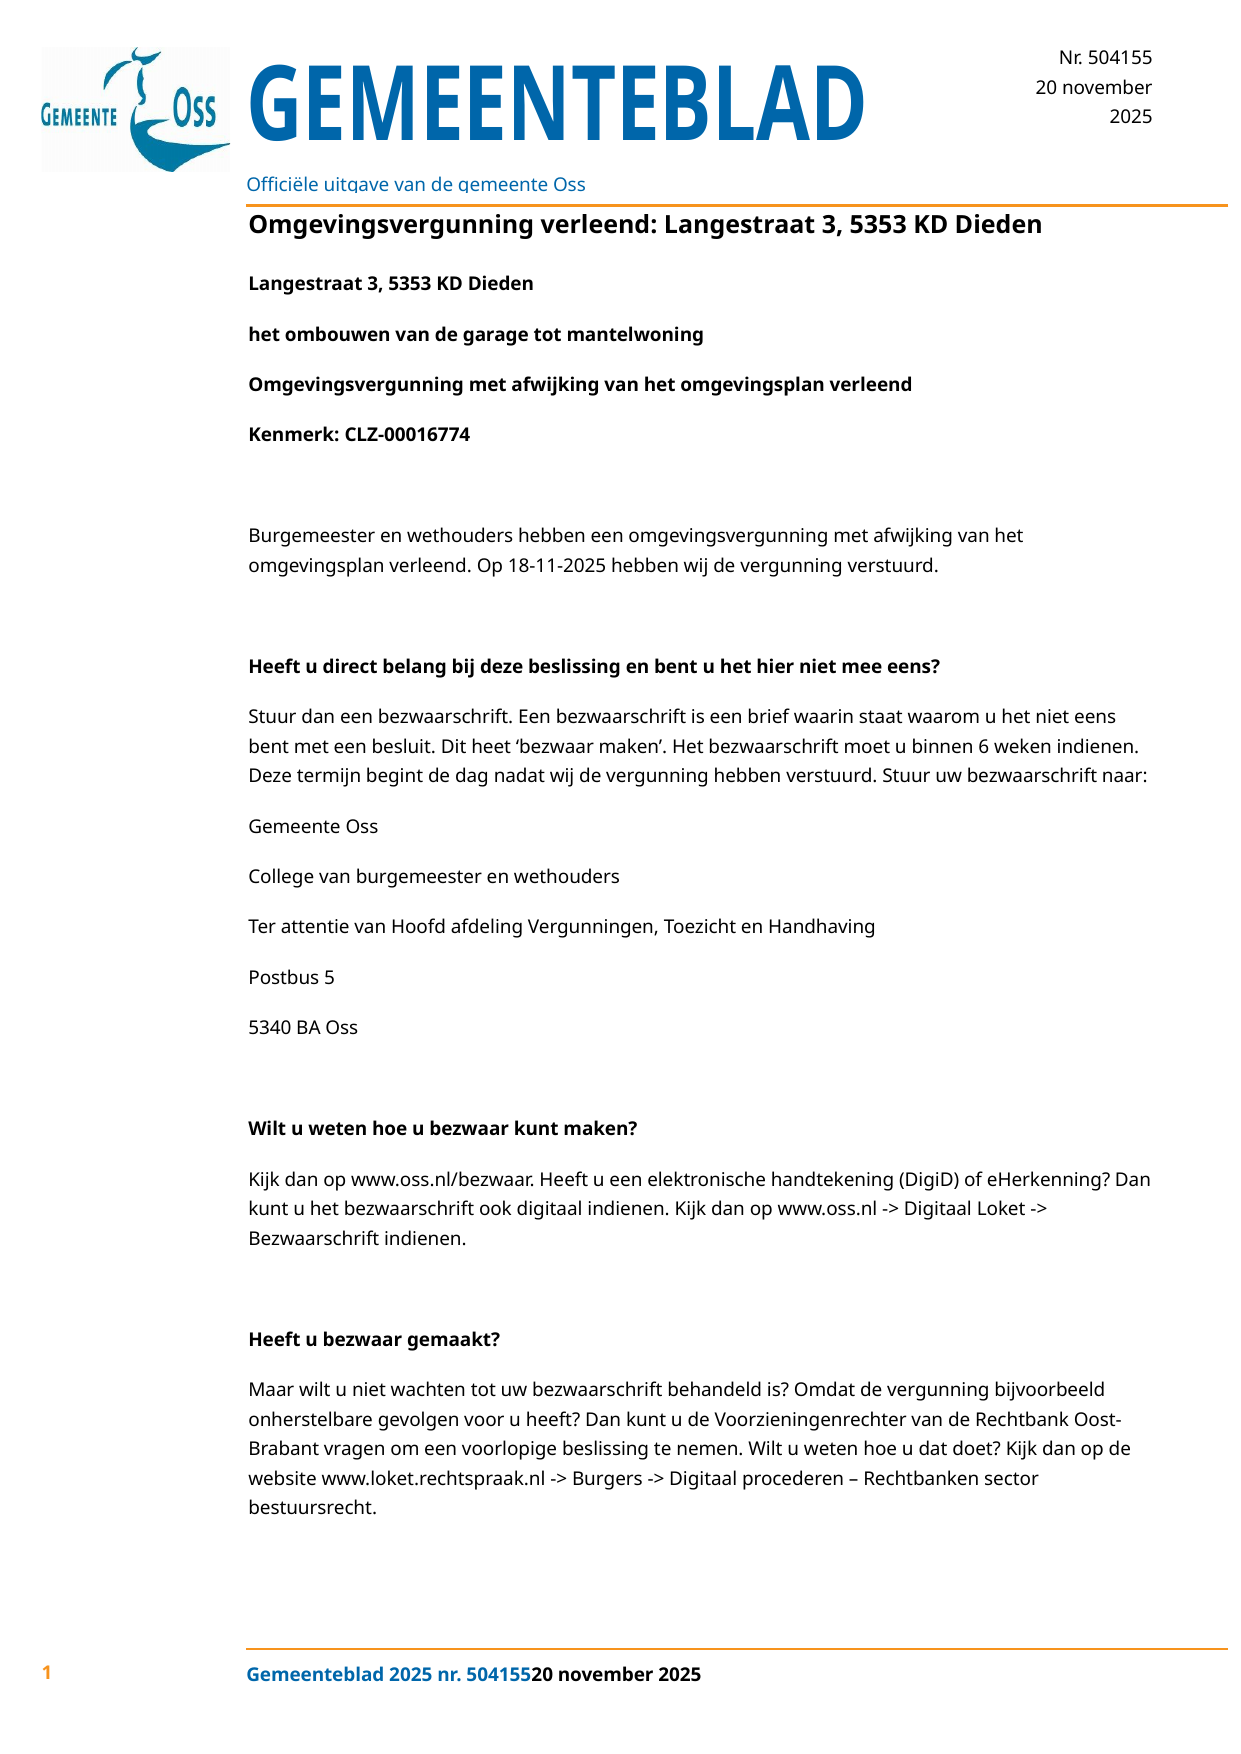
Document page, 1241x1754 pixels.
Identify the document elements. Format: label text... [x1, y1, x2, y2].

text Heeft u direct belang bij deze beslissing en bent u het hier niet mee eens? [248, 653, 1152, 678]
text 5340 BA Oss [248, 1014, 1152, 1040]
text Wilt u weten hoe u bezwaar kunt maken? [248, 1115, 1152, 1141]
text Omgevingsvergunning met afwijking van het omgevingsplan verleend [248, 371, 1152, 397]
text Ter attentie van Hoofd afdeling Vergunningen, Toezicht en Handhaving [248, 914, 1152, 939]
text Kenmerk: CLZ-00016774 [248, 422, 1152, 447]
picture [41, 47, 231, 172]
text Maar wilt u niet wachten tot uw bezwaarschrift behandeld is? Omdat de vergunning bijvoorbeeld onherstelbare gevolgen voor u heeft? Dan kunt u de Voorzieningenrechter van de Rechtbank Oost-Brabant vragen om een voorlopige beslissing te nemen. Wilt u weten hoe u dat doet? Kijk dan op de website www.loket.rechtspraak.nl -> Burgers -> Digitaal procederen – Rechtbanken sector bestuursrecht. [248, 1376, 1152, 1520]
text Burgemeester en wethouders hebben een omgevingsvergunning met afwijking van het omgevingsplan verleend. Op 18-11-2025 hebben wij de vergunning verstuurd. [248, 522, 1152, 578]
text Postbus 5 [248, 964, 1152, 990]
text Omgevingsvergunning verleend: Langestraat 3, 5353 KD Dieden [248, 207, 1152, 241]
text College van burgemeester en wethouders [248, 863, 1152, 889]
text Gemeente Oss [248, 813, 1152, 838]
text Stuur dan een bezwaarschrift. Een bezwaarschrift is een brief waarin staat waarom u het niet eens bent met een besluit. Dit heet ‘bezwaar maken’. Het bezwaarschrift moet u binnen 6 weken indienen. Deze termijn begint de dag nadat wij de vergunning hebben verstuurd. Stuur uw bezwaarschrift naar: [248, 703, 1152, 788]
text Kijk dan op www.oss.nl/bezwaar. Heeft u een elektronische handtekening (DigiD) of eHerkenning? Dan kunt u het bezwaarschrift ook digitaal indienen. Kijk dan op www.oss.nl -> Digitaal Loket -> Bezwaarschrift indienen. [248, 1166, 1152, 1251]
text het ombouwen van de garage tot mantelwoning [248, 321, 1152, 346]
text Heeft u bezwaar gemaakt? [248, 1326, 1152, 1351]
text Langestraat 3, 5353 KD Dieden [248, 270, 1152, 296]
